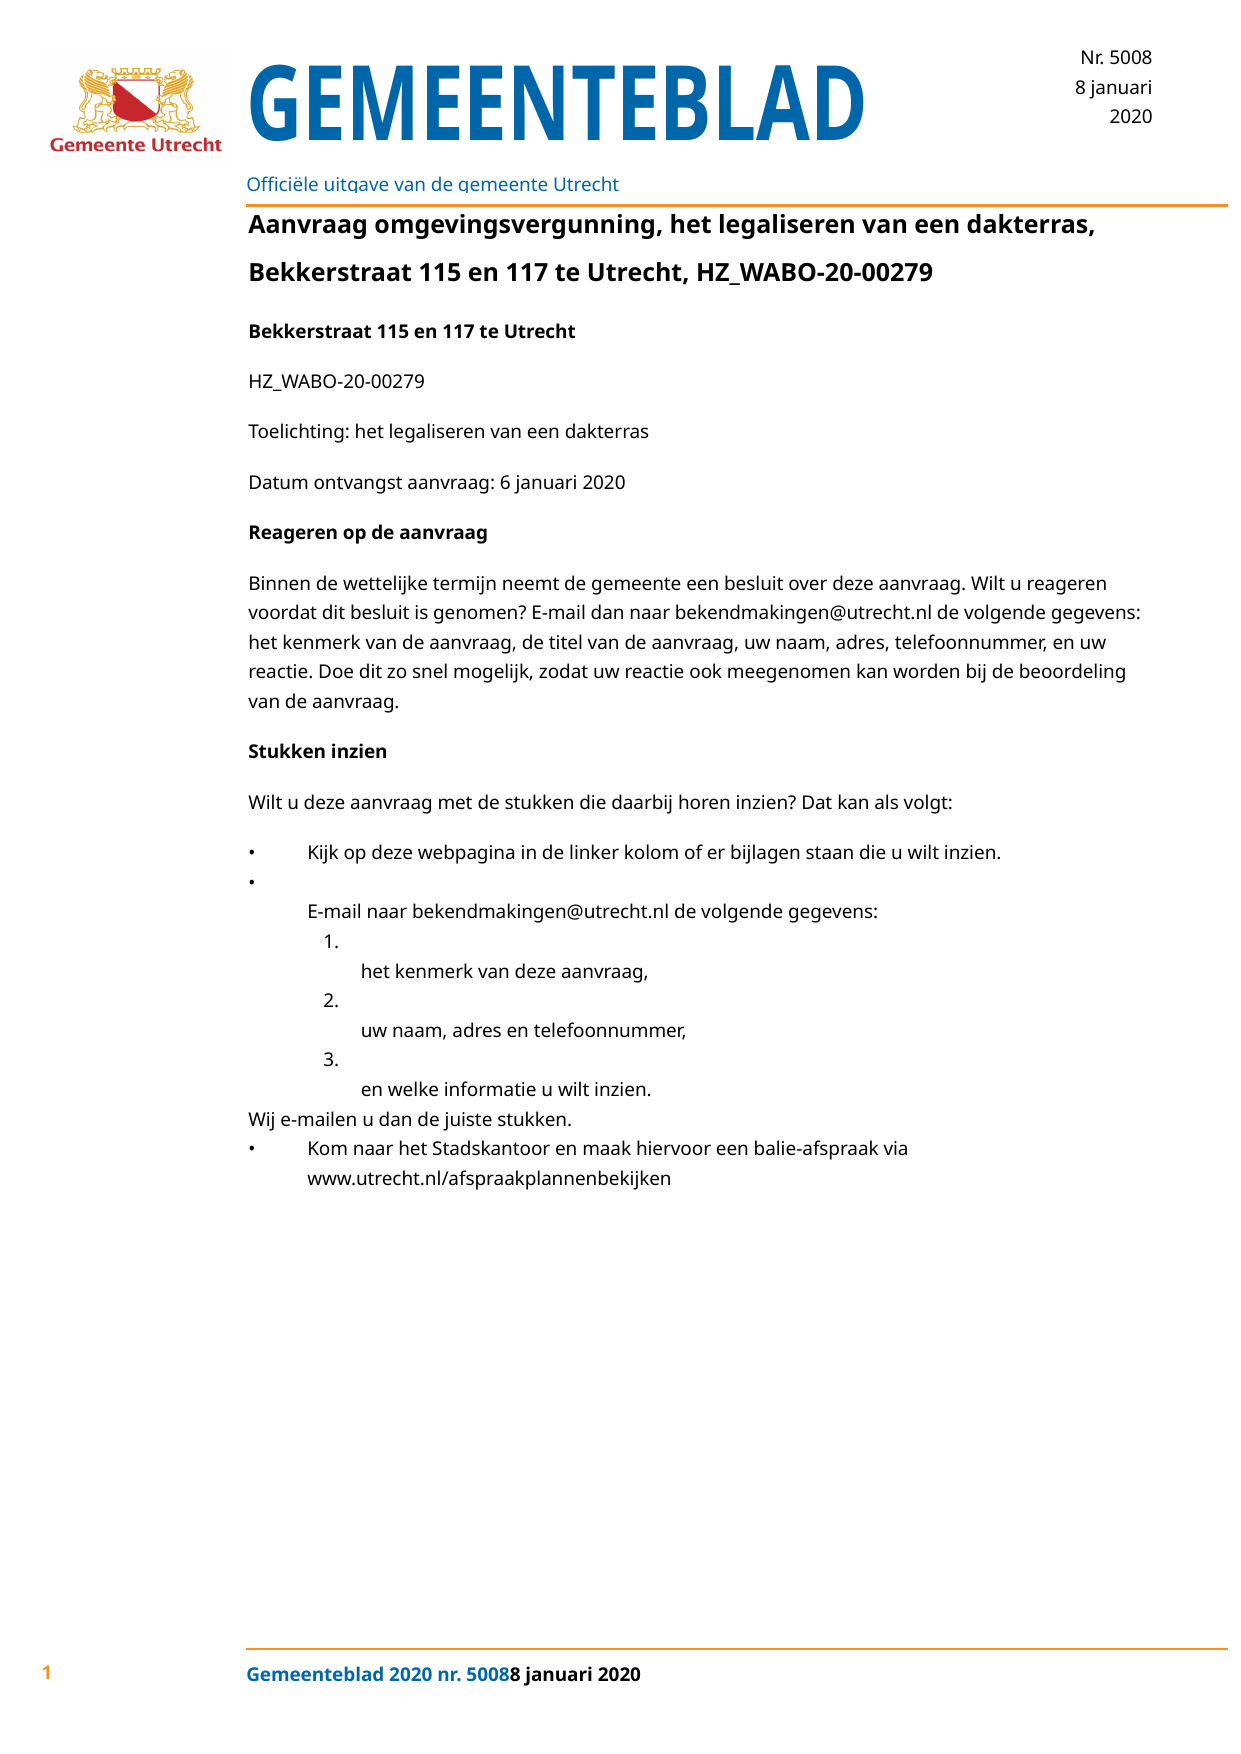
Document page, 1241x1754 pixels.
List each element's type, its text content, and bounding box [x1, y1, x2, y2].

text Datum ontvangst aanvraag: 6 januari 2020 [248, 469, 1152, 495]
text Stukken inzien [248, 739, 1152, 764]
list en welke informatie u wilt inzien. [323, 1076, 1152, 1102]
list Kom naar het Stadskantoor en maak hiervoor een balie-afspraak via www.utrecht.nl/afspraakplannenbekijken [248, 1135, 1152, 1191]
text HZ_WABO-20-00279 [248, 368, 1152, 394]
text Toelichting: het legaliseren van een dakterras [248, 419, 1152, 444]
list het kenmerk van deze aanvraag, [323, 958, 1152, 984]
text Wilt u deze aanvraag met de stukken die daarbij horen inzien? Dat kan als volgt: [248, 789, 1152, 815]
text Wij e-mailen u dan de juiste stukken. [248, 1106, 1152, 1132]
text Binnen de wettelijke termijn neemt de gemeente een besluit over deze aanvraag. Wilt u reageren voordat dit besluit is genomen? E-mail dan naar bekendmakingen@utrecht.nl de volgende gegevens: het kenmerk van de aanvraag, de titel van de aanvraag, uw naam, adres, telefoonnummer, en uw reactie. Doe dit zo snel mogelijk, zodat uw reactie ook meegenomen kan worden bij de beoordeling van de aanvraag. [248, 570, 1152, 714]
list Kijk op deze webpagina in de linker kolom of er bijlagen staan die u wilt inzien. [248, 839, 1152, 865]
text Bekkerstraat 115 en 117 te Utrecht [248, 318, 1152, 344]
list uw naam, adres en telefoonnummer, [323, 1017, 1152, 1043]
text Reageren op de aanvraag [248, 519, 1152, 545]
picture [41, 47, 231, 172]
text Aanvraag omgevingsvergunning, het legaliseren van een dakterras, Bekkerstraat 115 en 117 te Utrecht, HZ_WABO-20-00279 [248, 207, 1152, 288]
list E-mail naar bekendmakingen@utrecht.nl de volgende gegevens: [248, 899, 1152, 924]
